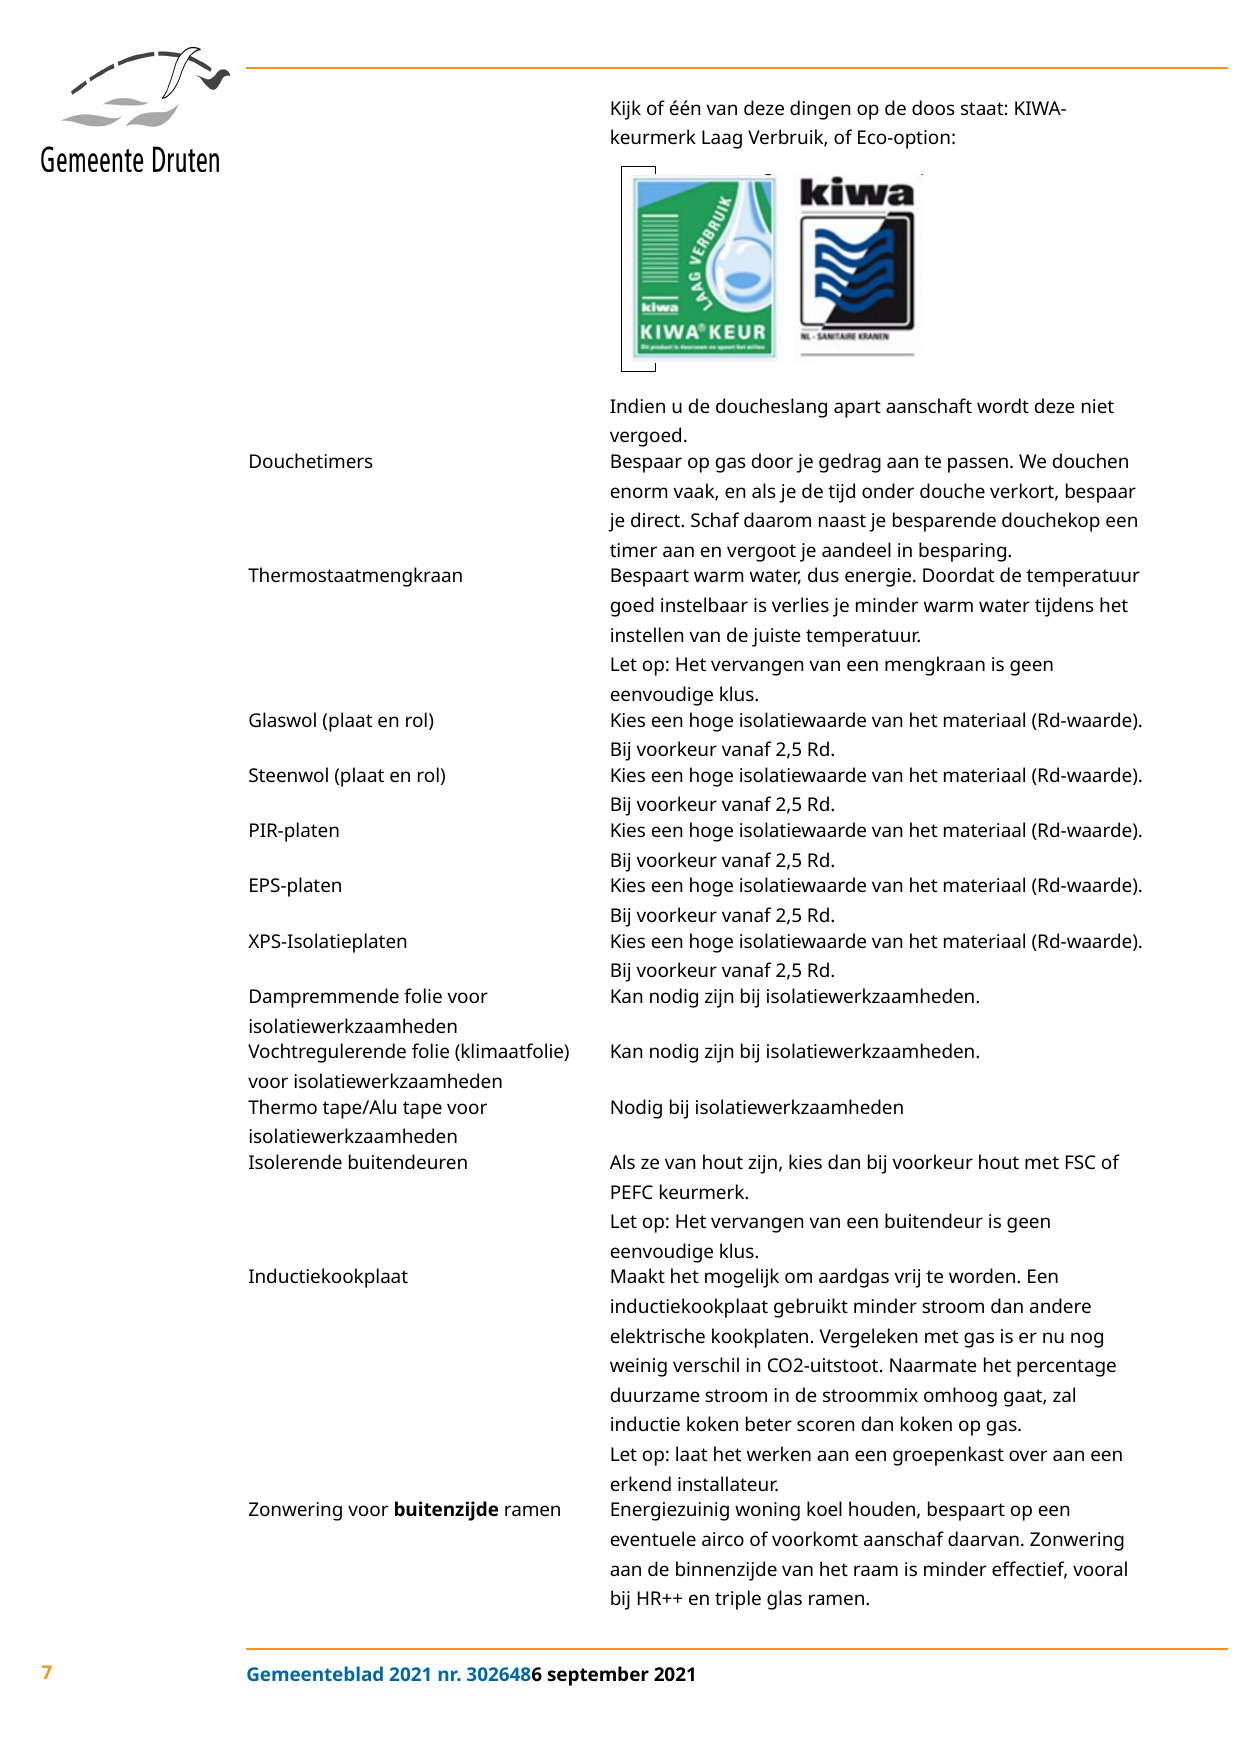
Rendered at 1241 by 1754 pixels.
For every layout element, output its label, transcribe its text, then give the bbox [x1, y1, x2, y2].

table_cell Thermostaatmengkraan [248, 563, 609, 707]
table_cell [248, 95, 609, 448]
table_cell Nodig bij isolatiewerkzaamheden [610, 1094, 1152, 1149]
table_cell Douchetimers [248, 448, 609, 563]
table_cell PIR-platen [248, 818, 609, 873]
table_cell Steenwol (plaat en rol) [248, 762, 609, 817]
table_cell Glaswol (plaat en rol) [248, 707, 609, 762]
table_cell XPS-Isolatieplaten [248, 928, 609, 983]
table_cell Kies een hoge isolatiewaarde van het materiaal (Rd-waarde). Bij voorkeur vanaf 2,5 Rd. [610, 818, 1152, 873]
table_cell Thermo tape/Alu tape voor isolatiewerkzaamheden [248, 1094, 609, 1149]
table_cell Kan nodig zijn bij isolatiewerkzaamheden. [610, 1039, 1152, 1094]
table_cell Bespaar op gas door je gedrag aan te passen. We douchen enorm vaak, en als je de tijd onder douche verkort, bespaar je direct. Schaf daarom naast je besparende douchekop een timer aan en vergoot je aandeel in besparing. [610, 448, 1152, 563]
picture [41, 47, 231, 172]
table_cell Isolerende buitendeuren [248, 1149, 609, 1264]
table_cell Kies een hoge isolatiewaarde van het materiaal (Rd-waarde). Bij voorkeur vanaf 2,5 Rd. [610, 928, 1152, 983]
table_cell Maakt het mogelijk om aardgas vrij te worden. Een inductiekookplaat gebruikt minder stroom dan andere elektrische kookplaten. Vergeleken met gas is er nu nog weinig verschil in CO2-uitstoot. Naarmate het percentage duurzame stroom in de stroommix omhoog gaat, zal inductie koken beter scoren dan koken op gas. Let op: laat het werken aan een groepenkast over aan een erkend installateur. [610, 1264, 1152, 1497]
table_cell Als ze van hout zijn, kies dan bij voorkeur hout met FSC of PEFC keurmerk. Let op: Het vervangen van een buitendeur is geen eenvoudige klus. [610, 1149, 1152, 1264]
table_cell Energiezuinig woning koel houden, bespaart op een eventuele airco of voorkomt aanschaf daarvan. Zonwering aan de binnenzijde van het raam is minder effectief, vooral bij HR++ en triple glas ramen. [610, 1497, 1152, 1611]
table_cell Inductiekookplaat [248, 1264, 609, 1497]
table_cell Kies een hoge isolatiewaarde van het materiaal (Rd-waarde). Bij voorkeur vanaf 2,5 Rd. [610, 707, 1152, 762]
table_cell Bespaart warm water, dus energie. Doordat de temperatuur goed instelbaar is verlies je minder warm water tijdens het instellen van de juiste temperatuur. Let op: Het vervangen van een mengkraan is geen eenvoudige klus. [610, 563, 1152, 707]
table_cell EPS-platen [248, 873, 609, 928]
table_cell Vochtregulerende folie (klimaatfolie) voor isolatiewerkzaamheden [248, 1039, 609, 1094]
picture [630, 174, 926, 363]
table_cell Kies een hoge isolatiewaarde van het materiaal (Rd-waarde). Bij voorkeur vanaf 2,5 Rd. [610, 873, 1152, 928]
table_cell Dampremmende folie voor isolatiewerkzaamheden [248, 983, 609, 1039]
table_cell Kan nodig zijn bij isolatiewerkzaamheden. [610, 983, 1152, 1039]
table_cell Zonwering voor buitenzijde ramen [248, 1497, 609, 1611]
table_cell Kijk of één van deze dingen op de doos staat: KIWA-keurmerk Laag Verbruik, of Eco-option: Indien u de doucheslang apart aanschaft wordt deze niet vergoed. [610, 95, 1152, 448]
table_cell Kies een hoge isolatiewaarde van het materiaal (Rd-waarde). Bij voorkeur vanaf 2,5 Rd. [610, 762, 1152, 817]
